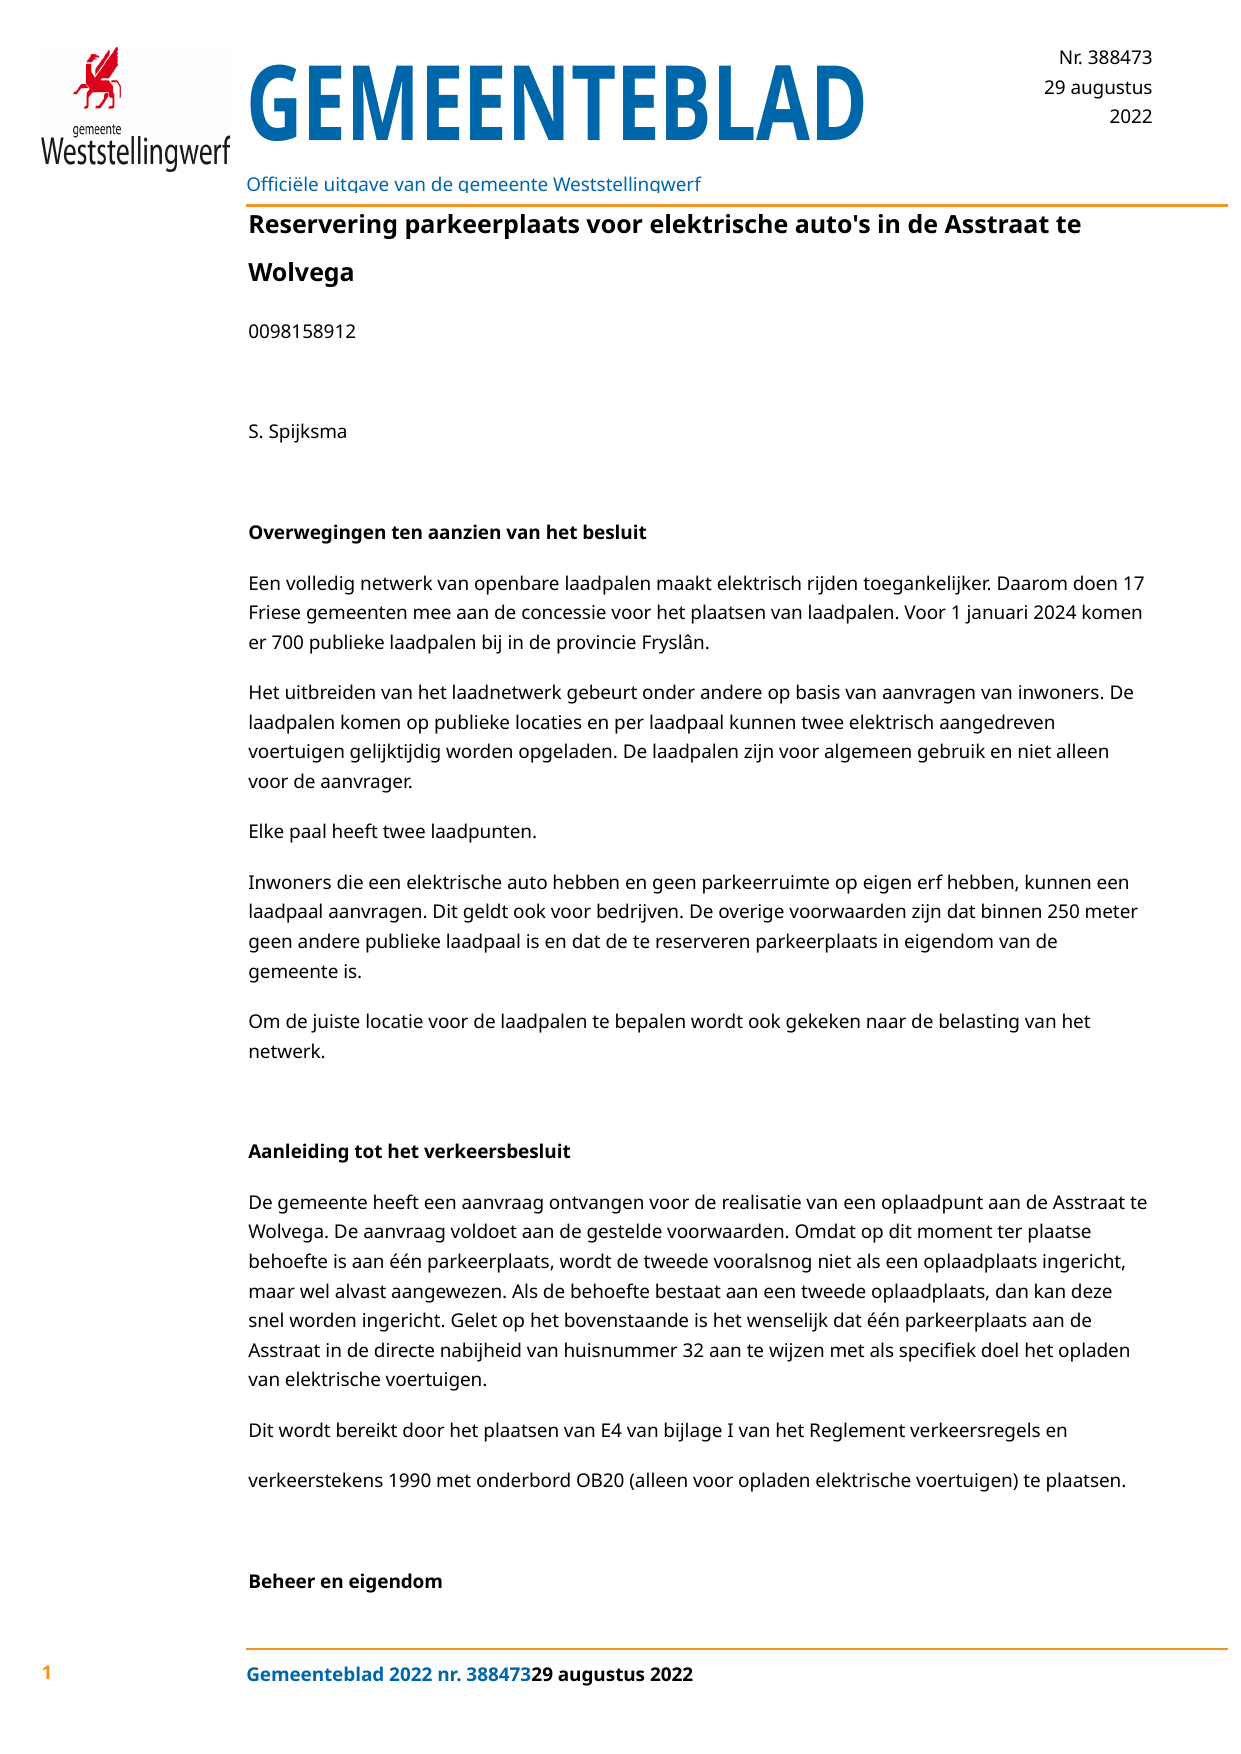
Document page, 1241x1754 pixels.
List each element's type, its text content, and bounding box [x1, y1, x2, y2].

text Een volledig netwerk van openbare laadpalen maakt elektrisch rijden toegankelijker. Daarom doen 17 Friese gemeenten mee aan de concessie voor het plaatsen van laadpalen. Voor 1 januari 2024 komen er 700 publieke laadpalen bij in de provincie Fryslân. [248, 570, 1152, 655]
text S. Spijksma [248, 419, 1152, 444]
text 0098158912 [248, 318, 1152, 344]
text Beheer en eigendom [248, 1568, 1152, 1594]
text Het uitbreiden van het laadnetwerk gebeurt onder andere op basis van aanvragen van inwoners. De laadpalen komen op publieke locaties en per laadpaal kunnen twee elektrisch aangedreven voertuigen gelijktijdig worden opgeladen. De laadpalen zijn voor algemeen gebruik en niet alleen voor de aanvrager. [248, 679, 1152, 794]
text Aanleiding tot het verkeersbesluit [248, 1139, 1152, 1164]
text Inwoners die een elektrische auto hebben en geen parkeerruimte op eigen erf hebben, kunnen een laadpaal aanvragen. Dit geldt ook voor bedrijven. De overige voorwaarden zijn dat binnen 250 meter geen andere publieke laadpaal is en dat de te reserveren parkeerplaats in eigendom van de gemeente is. [248, 869, 1152, 984]
text Reservering parkeerplaats voor elektrische auto's in de Asstraat te Wolvega [248, 207, 1152, 288]
text Dit wordt bereikt door het plaatsen van E4 van bijlage I van het Reglement verkeersregels en [248, 1417, 1152, 1443]
picture [41, 47, 231, 172]
text verkeerstekens 1990 met onderbord OB20 (alleen voor opladen elektrische voertuigen) te plaatsen. [248, 1467, 1152, 1493]
text De gemeente heeft een aanvraag ontvangen voor de realisatie van een oplaadpunt aan de Asstraat te Wolvega. De aanvraag voldoet aan de gestelde voorwaarden. Omdat op dit moment ter plaatse behoefte is aan één parkeerplaats, wordt de tweede vooralsnog niet als een oplaadplaats ingericht, maar wel alvast aangewezen. Als de behoefte bestaat aan een tweede oplaadplaats, dan kan deze snel worden ingericht. Gelet op het bovenstaande is het wenselijk dat één parkeerplaats aan de Asstraat in de directe nabijheid van huisnummer 32 aan te wijzen met als specifiek doel het opladen van elektrische voertuigen. [248, 1189, 1152, 1392]
text Om de juiste locatie voor de laadpalen te bepalen wordt ook gekeken naar de belasting van het netwerk. [248, 1008, 1152, 1064]
text Overwegingen ten aanzien van het besluit [248, 519, 1152, 545]
text Elke paal heeft twee laadpunten. [248, 819, 1152, 844]
